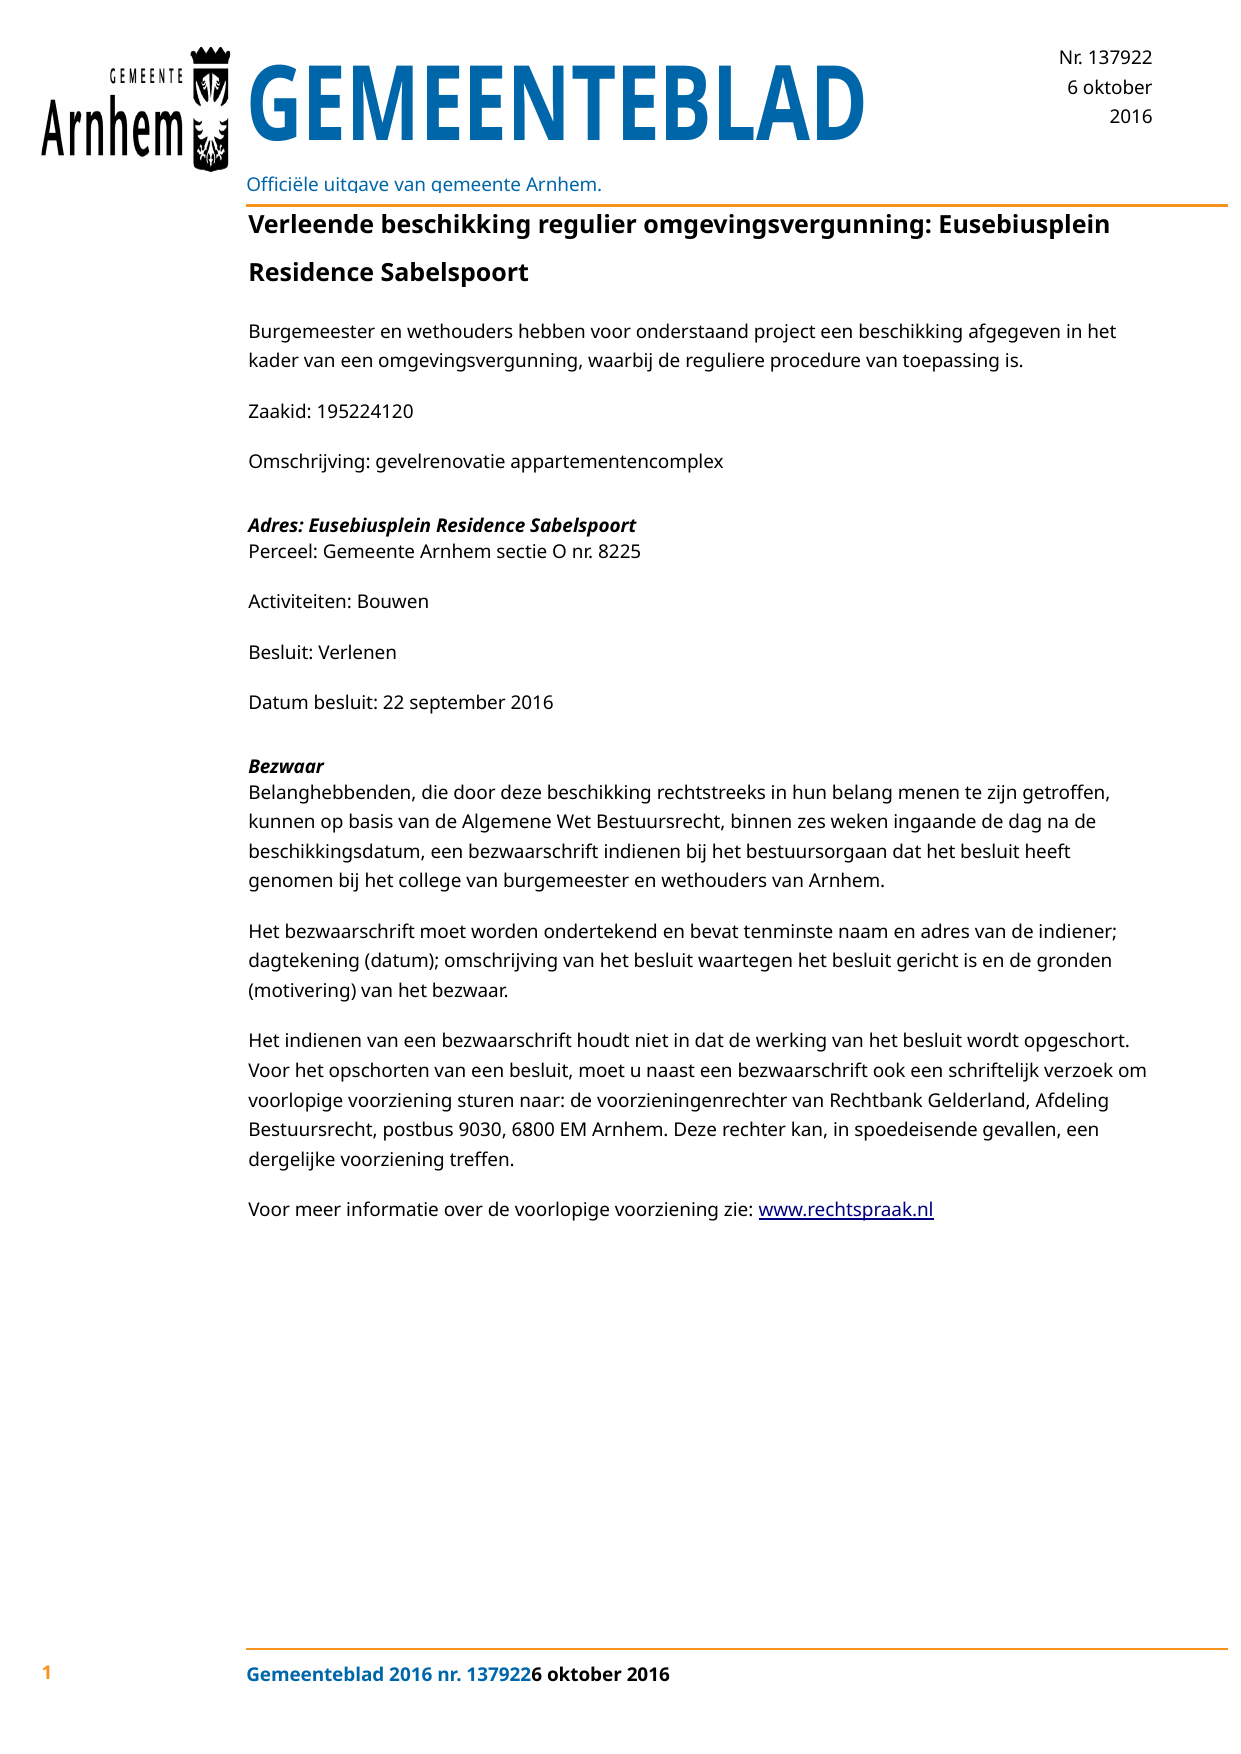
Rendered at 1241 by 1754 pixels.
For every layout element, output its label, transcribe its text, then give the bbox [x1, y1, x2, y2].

text Zaakid: 195224120 [248, 398, 1152, 424]
text Omschrijving: gevelrenovatie appartementencomplex [248, 448, 1152, 474]
text Belanghebbenden, die door deze beschikking rechtstreeks in hun belang menen te zijn getroffen, kunnen op basis van de Algemene Wet Bestuursrecht, binnen zes weken ingaande de dag na de beschikkingsdatum, een bezwaarschrift indienen bij het bestuursorgaan dat het besluit heeft genomen bij het college van burgemeester en wethouders van Arnhem. [248, 779, 1152, 893]
text Datum besluit: 22 september 2016 [248, 689, 1152, 715]
text Burgemeester en wethouders hebben voor onderstaand project een beschikking afgegeven in het kader van een omgevingsvergunning, waarbij de reguliere procedure van toepassing is. [248, 318, 1152, 373]
text Perceel: Gemeente Arnhem sectie O nr. 8225 [248, 538, 1152, 564]
text Activiteiten: Bouwen [248, 588, 1152, 614]
text Het indienen van een bezwaarschrift houdt niet in dat de werking van het besluit wordt opgeschort. Voor het opschorten van een besluit, moet u naast een bezwaarschrift ook een schriftelijk verzoek om voorlopige voorziening sturen naar: de voorzieningenrechter van Rechtbank Gelderland, Afdeling Bestuursrecht, postbus 9030, 6800 EM Arnhem. Deze rechter kan, in spoedeisende gevallen, een dergelijke voorziening treffen. [248, 1028, 1152, 1172]
picture [41, 47, 231, 172]
text Het bezwaarschrift moet worden ondertekend en bevat tenminste naam en adres van de indiener; dagtekening (datum); omschrijving van het besluit waartegen het besluit gericht is en de gronden (motivering) van het bezwaar. [248, 918, 1152, 1003]
text Verleende beschikking regulier omgevingsvergunning: Eusebiusplein Residence Sabelspoort [248, 207, 1152, 288]
text Besluit: Verlenen [248, 639, 1152, 664]
text Adres: Eusebiusplein Residence Sabelspoort [248, 512, 1152, 538]
text Bezwaar [248, 753, 1152, 779]
text Voor meer informatie over de voorlopige voorziening zie: www.rechtspraak.nl [248, 1196, 1152, 1222]
